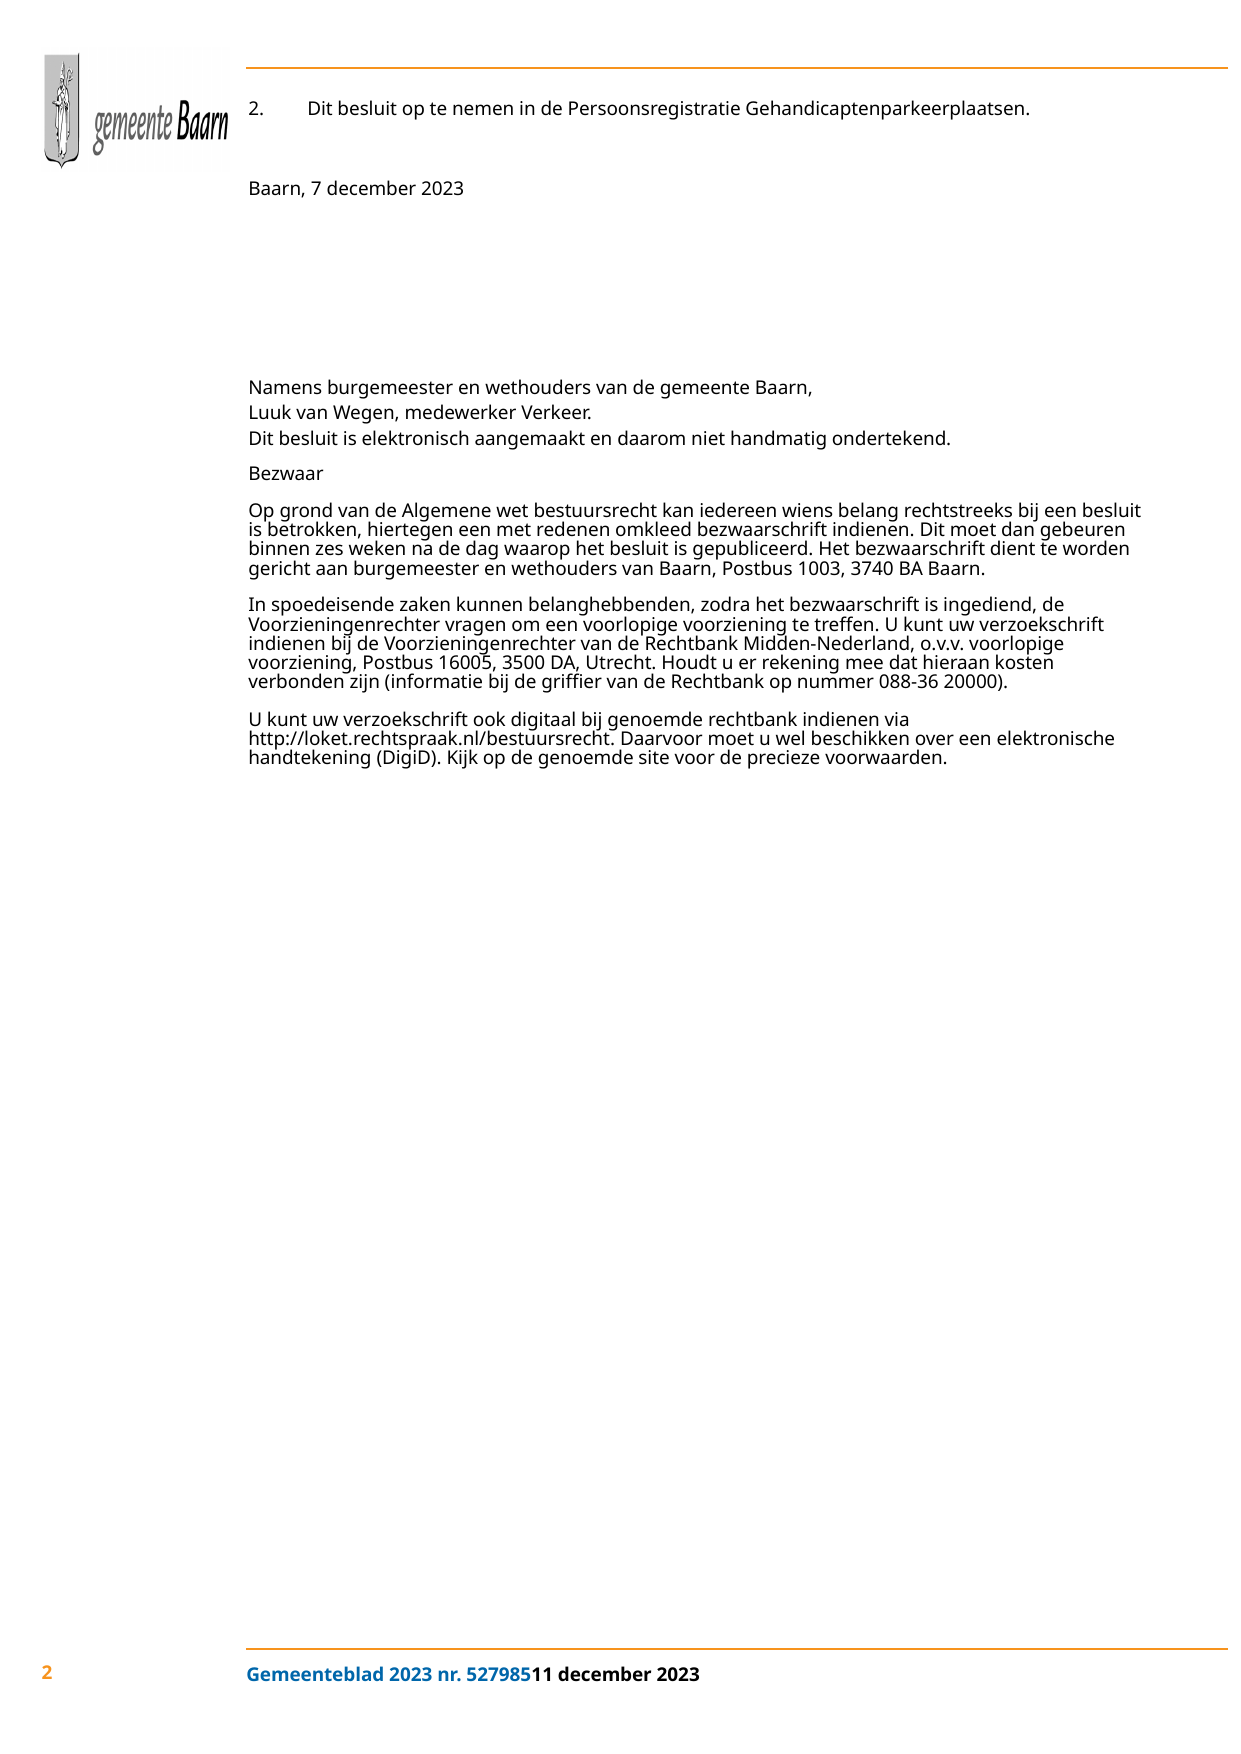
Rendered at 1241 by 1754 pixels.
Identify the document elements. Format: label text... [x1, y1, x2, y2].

text Bezwaar [248, 465, 1152, 484]
text Dit besluit is elektronisch aangemaakt en daarom niet handmatig ondertekend. [248, 425, 1152, 451]
list Dit besluit op te nemen in de Persoonsregistratie Gehandicaptenparkeerplaatsen. [248, 95, 1152, 121]
picture [41, 47, 231, 172]
text Baarn, 7 december 2023 [248, 175, 1152, 201]
text Namens burgemeester en wethouders van de gemeente Baarn, [248, 374, 1152, 399]
text Luuk van Wegen, medewerker Verkeer. [248, 399, 1152, 425]
text In spoedeisende zaken kunnen belanghebbenden, zodra het bezwaarschrift is ingediend, de Voorzieningenrechter vragen om een voorlopige voorziening te treffen. U kunt uw verzoekschrift indienen bij de Voorzieningenrechter van de Rechtbank Midden-Nederland, o.v.v. voorlopige voorziening, Postbus 16005, 3500 DA, Utrecht. Houdt u er rekening mee dat hieraan kosten verbonden zijn (informatie bij de griffier van de Rechtbank op nummer 088-36 20000). [248, 596, 1152, 693]
text Op grond van de Algemene wet bestuursrecht kan iedereen wiens belang rechtstreeks bij een besluit is betrokken, hiertegen een met redenen omkleed bezwaarschrift indienen. Dit moet dan gebeuren binnen zes weken na de dag waarop het besluit is gepubliceerd. Het bezwaarschrift dient te worden gericht aan burgemeester en wethouders van Baarn, Postbus 1003, 3740 BA Baarn. [248, 502, 1152, 579]
text U kunt uw verzoekschrift ook digitaal bij genoemde rechtbank indienen via http://loket.rechtspraak.nl/bestuursrecht. Daarvoor moet u wel beschikken over een elektronische handtekening (DigiD). Kijk op de genoemde site voor de precieze voorwaarden. [248, 711, 1152, 768]
